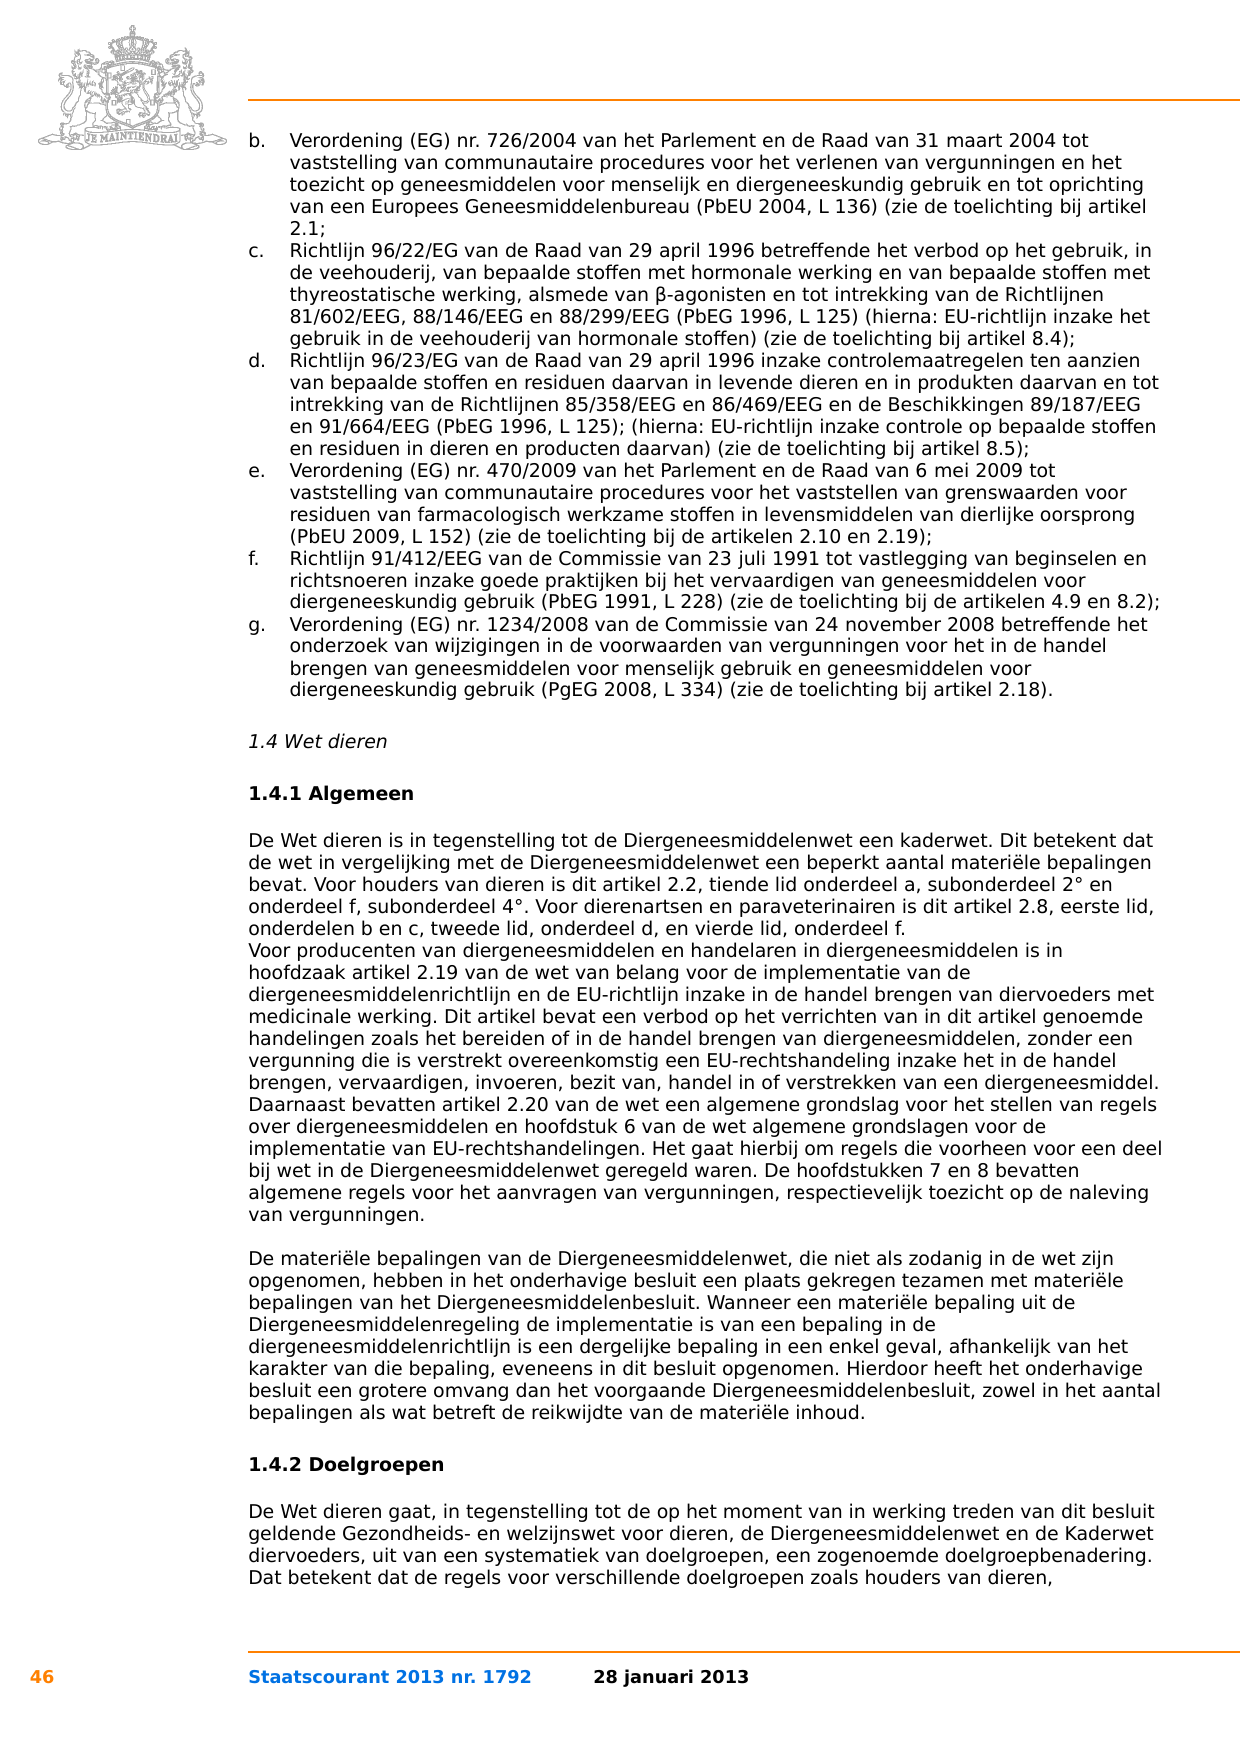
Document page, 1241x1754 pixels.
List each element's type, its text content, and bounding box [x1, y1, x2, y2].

text d. Richtlijn 96/23/EG van de Raad van 29 april 1996 inzake controlemaatregelen ten aanzien van bepaalde stoffen en residuen daarvan in levende dieren en in produkten daarvan en tot intrekking van de Richtlijnen 85/358/EEG en 86/469/EEG en de Beschikkingen 89/187/EEG en 91/664/EEG (PbEG 1996, L 125); (hierna: EU-richtlijn inzake controle op bepaalde stoffen en residuen in dieren en producten daarvan) (zie de toelichting bij artikel 8.5); [248, 350, 1163, 459]
text De Wet dieren is in tegenstelling tot de Diergeneesmiddelenwet een kaderwet. Dit betekent dat de wet in vergelijking met de Diergeneesmiddelenwet een beperkt aantal materiële bepalingen bevat. Voor houders van dieren is dit artikel 2.2, tiende lid onderdeel a, subonderdeel 2° en onderdeel f, subonderdeel 4°. Voor dierenartsen en paraveterinairen is dit artikel 2.8, eerste lid, onderdelen b en c, tweede lid, onderdeel d, en vierde lid, onderdeel f. [248, 830, 1163, 940]
text De Wet dieren gaat, in tegenstelling tot de op het moment van in werking treden van dit besluit geldende Gezondheids- en welzijnswet voor dieren, de Diergeneesmiddelenwet en de Kaderwet diervoeders, uit van een systematiek van doelgroepen, een zogenoemde doelgroepbenadering. Dat betekent dat de regels voor verschillende doelgroepen zoals houders van dieren, [248, 1501, 1163, 1588]
text f. Richtlijn 91/412/EEG van de Commissie van 23 juli 1991 tot vastlegging van beginselen en richtsnoeren inzake goede praktijken bij het vervaardigen van geneesmiddelen voor diergeneeskundig gebruik (PbEG 1991, L 228) (zie de toelichting bij de artikelen 4.9 en 8.2); [248, 547, 1163, 613]
subtitle 1.4 Wet dieren [248, 731, 1163, 753]
text De materiële bepalingen van de Diergeneesmiddelenwet, die niet als zodanig in de wet zijn opgenomen, hebben in het onderhavige besluit een plaats gekregen tezamen met materiële bepalingen van het Diergeneesmiddelenbesluit. Wanneer een materiële bepaling uit de Diergeneesmiddelenregeling de implementatie is van een bepaling in de diergeneesmiddelenrichtlijn is een dergelijke bepaling in een enkel geval, afhankelijk van het karakter van die bepaling, eveneens in dit besluit opgenomen. Hierdoor heeft het onderhavige besluit een grotere omvang dan het voorgaande Diergeneesmiddelenbesluit, zowel in het aantal bepalingen als wat betreft de reikwijdte van de materiële inhoud. [248, 1248, 1163, 1424]
text e. Verordening (EG) nr. 470/2009 van het Parlement en de Raad van 6 mei 2009 tot vaststelling van communautaire procedures voor het vaststellen van grenswaarden voor residuen van farmacologisch werkzame stoffen in levensmiddelen van dierlijke oorsprong (PbEU 2009, L 152) (zie de toelichting bij de artikelen 2.10 en 2.19); [248, 459, 1163, 547]
text b. Verordening (EG) nr. 726/2004 van het Parlement en de Raad van 31 maart 2004 tot vaststelling van communautaire procedures voor het verlenen van vergunningen en het toezicht op geneesmiddelen voor menselijk en diergeneeskundig gebruik en tot oprichting van een Europees Geneesmiddelenbureau (PbEU 2004, L 136) (zie de toelichting bij artikel 2.1; [248, 130, 1163, 240]
subtitle 1.4.1 Algemeen [248, 783, 1163, 805]
subtitle 1.4.2 Doelgroepen [248, 1454, 1163, 1476]
text c. Richtlijn 96/22/EG van de Raad van 29 april 1996 betreffende het verbod op het gebruik, in de veehouderij, van bepaalde stoffen met hormonale werking en van bepaalde stoffen met thyreostatische werking, alsmede van β-agonisten en tot intrekking van de Richtlijnen 81/602/EEG, 88/146/EEG en 88/299/EEG (PbEG 1996, L 125) (hierna: EU-richtlijn inzake het gebruik in de veehouderij van hormonale stoffen) (zie de toelichting bij artikel 8.4); [248, 240, 1163, 350]
text Voor producenten van diergeneesmiddelen en handelaren in diergeneesmiddelen is in hoofdzaak artikel 2.19 van de wet van belang voor de implementatie van de diergeneesmiddelenrichtlijn en de EU-richtlijn inzake in de handel brengen van diervoeders met medicinale werking. Dit artikel bevat een verbod op het verrichten van in dit artikel genoemde handelingen zoals het bereiden of in de handel brengen van diergeneesmiddelen, zonder een vergunning die is verstrekt overeenkomstig een EU-rechtshandeling inzake het in de handel brengen, vervaardigen, invoeren, bezit van, handel in of verstrekken van een diergeneesmiddel. Daarnaast bevatten artikel 2.20 van de wet een algemene grondslag voor het stellen van regels over diergeneesmiddelen en hoofdstuk 6 van de wet algemene grondslagen voor de implementatie van EU-rechtshandelingen. Het gaat hierbij om regels die voorheen voor een deel bij wet in de Diergeneesmiddelenwet geregeld waren. De hoofdstukken 7 en 8 bevatten algemene regels voor het aanvragen van vergunningen, respectievelijk toezicht op de naleving van vergunningen. [248, 940, 1163, 1226]
text g. Verordening (EG) nr. 1234/2008 van de Commissie van 24 november 2008 betreffende het onderzoek van wijzigingen in de voorwaarden van vergunningen voor het in de handel brengen van geneesmiddelen voor menselijk gebruik en geneesmiddelen voor diergeneeskundig gebruik (PgEG 2008, L 334) (zie de toelichting bij artikel 2.18). [248, 613, 1163, 701]
picture [38, 25, 227, 150]
